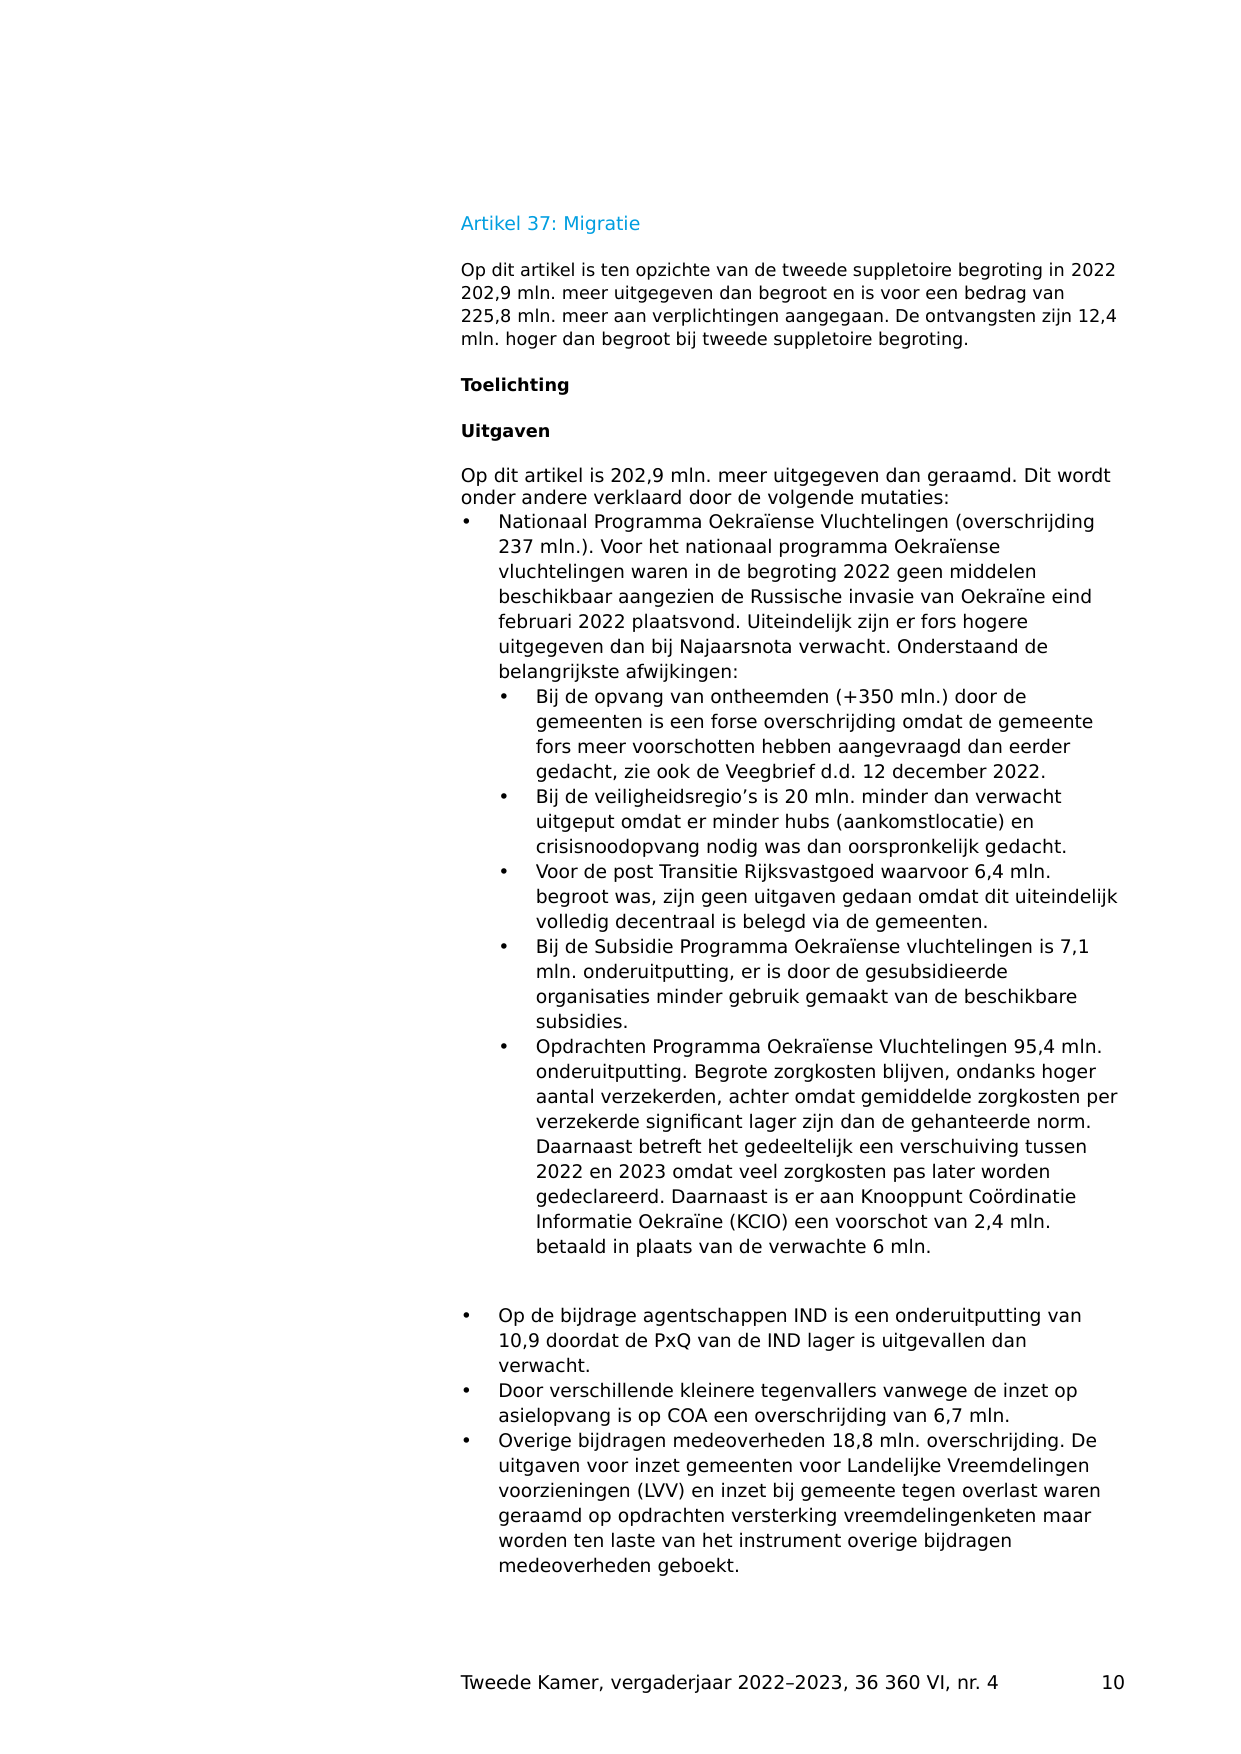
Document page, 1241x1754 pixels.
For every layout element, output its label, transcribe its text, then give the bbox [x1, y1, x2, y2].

list Voor de post Transitie Rijksvastgoed waarvoor 6,4 mln. begroot was, zijn geen uitgaven gedaan omdat dit uiteindelijk volledig decentraal is belegd via de gemeenten. [498, 858, 1125, 933]
list Opdrachten Programma Oekraïense Vluchtelingen 95,4 mln. onderuitputting. Begrote zorgkosten blijven, ondanks hoger aantal verzekerden, achter omdat gemiddelde zorgkosten per verzekerde significant lager zijn dan de gehanteerde norm. Daarnaast betreft het gedeeltelijk een verschuiving tussen 2022 en 2023 omdat veel zorgkosten pas later worden gedeclareerd. Daarnaast is er aan Knooppunt Coördinatie Informatie Oekraïne (KCIO) een voorschot van 2,4 mln. betaald in plaats van de verwachte 6 mln. [498, 1033, 1125, 1258]
list Bij de opvang van ontheemden (+350 mln.) door de gemeenten is een forse overschrijding omdat de gemeente fors meer voorschotten hebben aangevraagd dan eerder gedacht, zie ook de Veegbrief d.d. 12 december 2022. [498, 683, 1125, 783]
text Op dit artikel is ten opzichte van de tweede suppletoire begroting in 2022 202,9 mln. meer uitgegeven dan begroot en is voor een bedrag van 225,8 mln. meer aan verplichtingen aangegaan. De ontvangsten zijn 12,4 mln. hoger dan begroot bij tweede suppletoire begroting. [461, 258, 1125, 350]
text Uitgaven [461, 419, 1125, 442]
list Bij de Subsidie Programma Oekraïense vluchtelingen is 7,1 mln. onderuitputting, er is door de gesubsidieerde organisaties minder gebruik gemaakt van de beschikbare subsidies. [498, 933, 1125, 1033]
list Nationaal Programma Oekraïense Vluchtelingen (overschrijding 237 mln.). Voor het nationaal programma Oekraïense vluchtelingen waren in de begroting 2022 geen middelen beschikbaar aangezien de Russische invasie van Oekraïne eind februari 2022 plaatsvond. Uiteindelijk zijn er fors hogere uitgegeven dan bij Najaarsnota verwacht. Onderstaand de belangrijkste afwijkingen: [461, 508, 1125, 683]
text Op dit artikel is 202,9 mln. meer uitgegeven dan geraamd. Dit wordt onder andere verklaard door de volgende mutaties: [461, 464, 1125, 508]
text Toelichting [461, 373, 1125, 396]
title Artikel 37: Migratie [461, 213, 1125, 235]
list Op de bijdrage agentschappen IND is een onderuitputting van 10,9 doordat de PxQ van de IND lager is uitgevallen dan verwacht. [461, 1302, 1125, 1377]
list Door verschillende kleinere tegenvallers vanwege de inzet op asielopvang is op COA een overschrijding van 6,7 mln. [461, 1377, 1125, 1427]
list Overige bijdragen medeoverheden 18,8 mln. overschrijding. De uitgaven voor inzet gemeenten voor Landelijke Vreemdelingen voorzieningen (LVV) en inzet bij gemeente tegen overlast waren geraamd op opdrachten versterking vreemdelingenketen maar worden ten laste van het instrument overige bijdragen medeoverheden geboekt. [461, 1427, 1125, 1577]
list Bij de veiligheidsregio’s is 20 mln. minder dan verwacht uitgeput omdat er minder hubs (aankomstlocatie) en crisisnoodopvang nodig was dan oorspronkelijk gedacht. [498, 783, 1125, 858]
